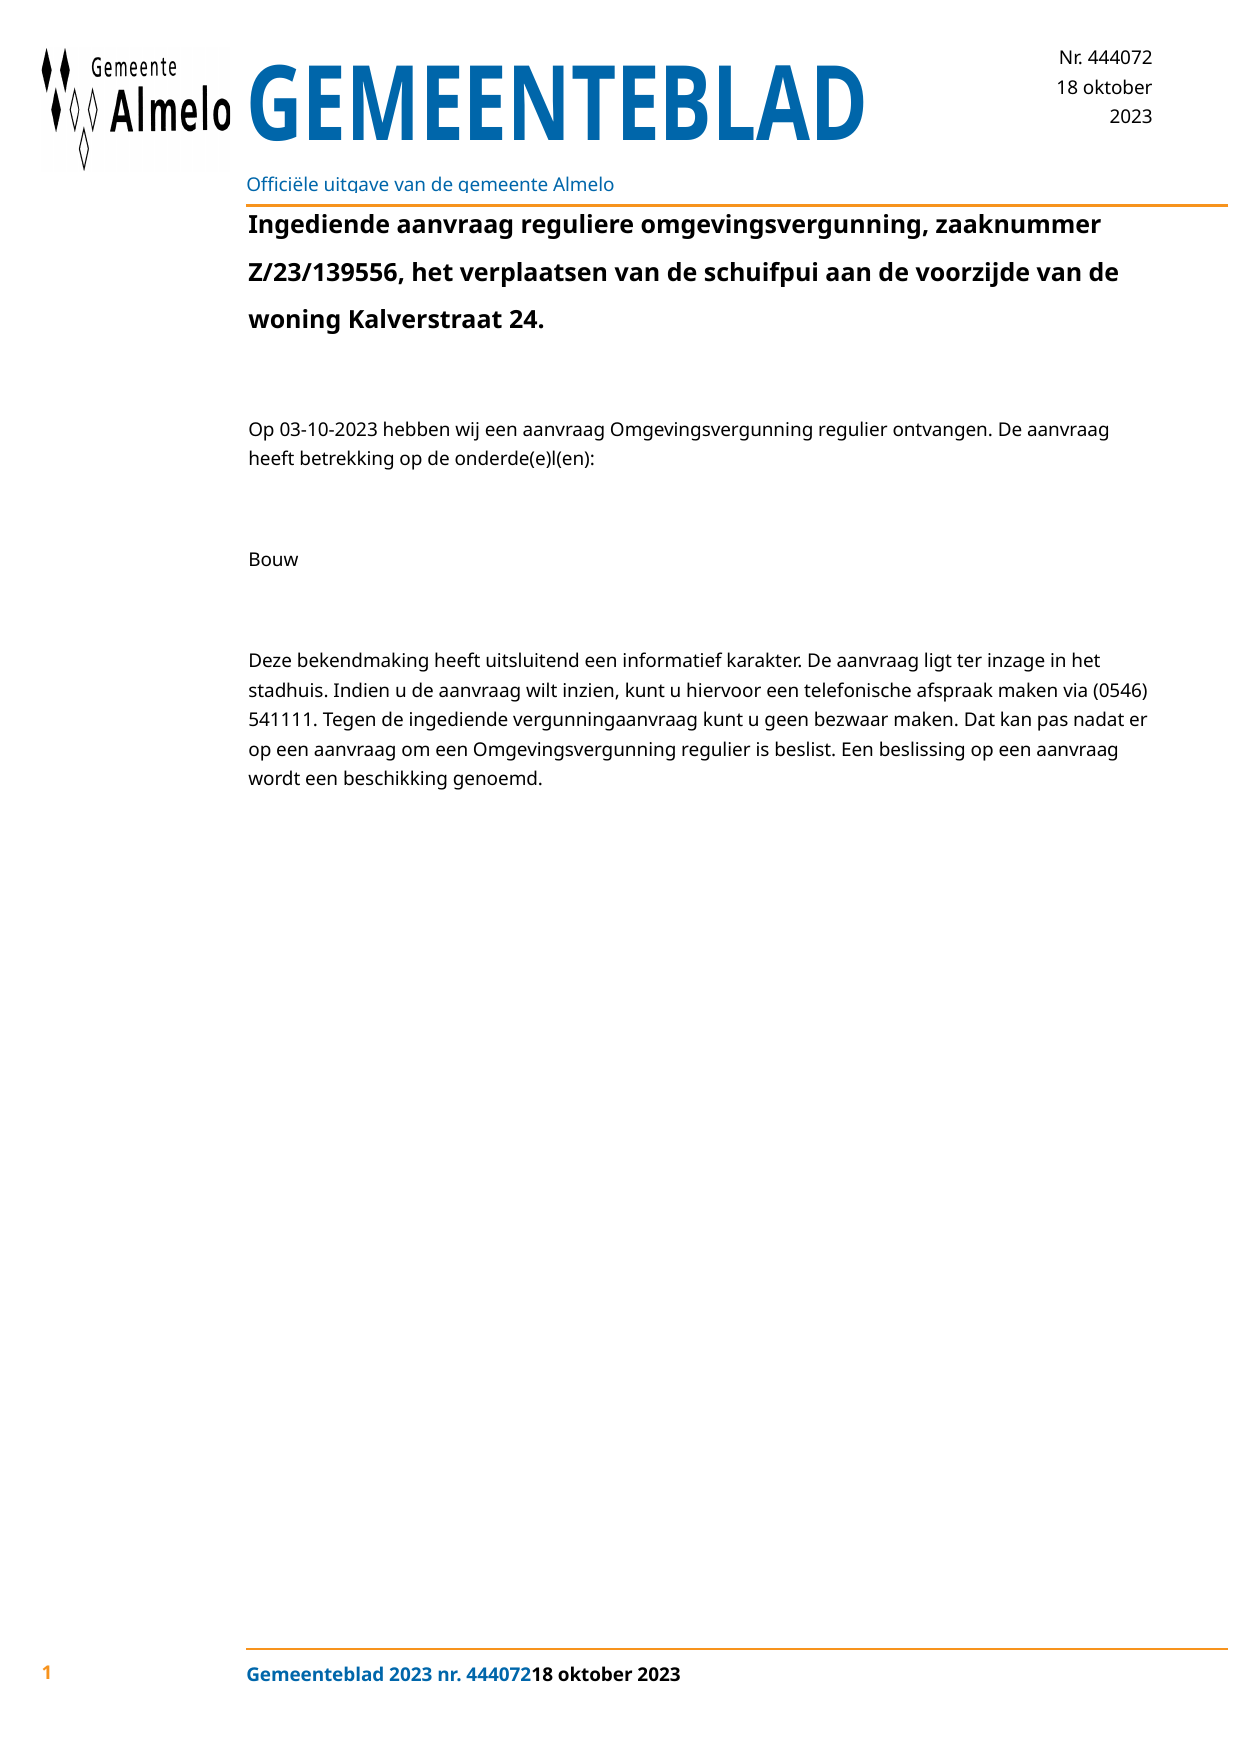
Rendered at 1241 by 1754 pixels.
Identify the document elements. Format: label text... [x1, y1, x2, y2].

text Bouw [248, 546, 1152, 572]
text Deze bekendmaking heeft uitsluitend een informatief karakter. De aanvraag ligt ter inzage in het stadhuis. Indien u de aanvraag wilt inzien, kunt u hiervoor een telefonische afspraak maken via (0546) 541111. Tegen de ingediende vergunningaanvraag kunt u geen bezwaar maken. Dat kan pas nadat er op een aanvraag om een Omgevingsvergunning regulier is beslist. Een beslissing op een aanvraag wordt een beschikking genoemd. [248, 647, 1152, 791]
text Ingediende aanvraag reguliere omgevingsvergunning, zaaknummer Z/23/139556, het verplaatsen van de schuifpui aan de voorzijde van de woning Kalverstraat 24. [248, 207, 1152, 336]
text Op 03-10-2023 hebben wij een aanvraag Omgevingsvergunning regulier ontvangen. De aanvraag heeft betrekking op de onderde(e)l(en): [248, 416, 1152, 471]
picture [41, 47, 231, 172]
